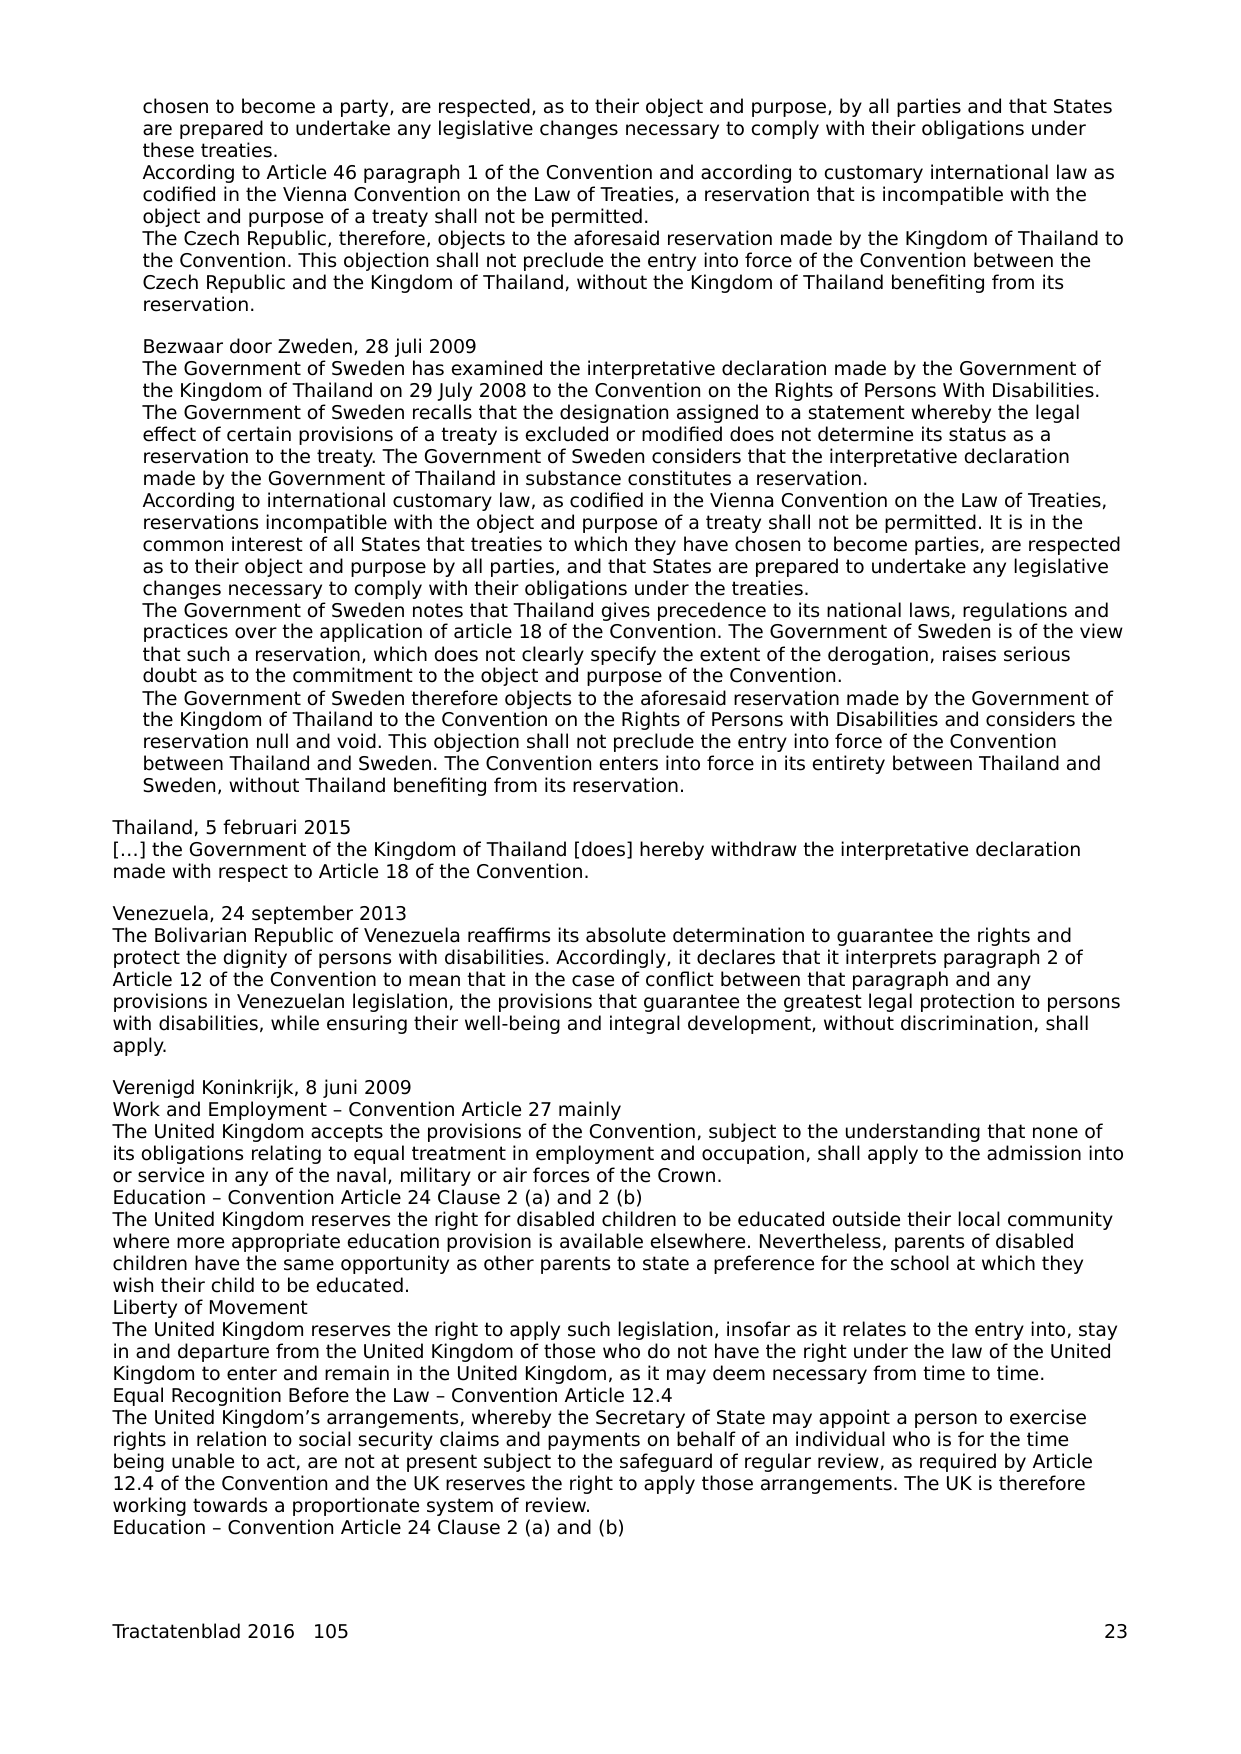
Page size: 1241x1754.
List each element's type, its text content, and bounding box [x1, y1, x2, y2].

text According to Article 46 paragraph 1 of the Convention and according to customary international law as codified in the Vienna Convention on the Law of Treaties, a reservation that is incompatible with the object and purpose of a treaty shall not be permitted. [142, 162, 1128, 228]
text Liberty of Movement [112, 1297, 1128, 1319]
text Thailand, 5 februari 2015 [112, 817, 1128, 839]
text The United Kingdom reserves the right for disabled children to be educated outside their local community where more appropriate education provision is available elsewhere. Nevertheless, parents of disabled children have the same opportunity as other parents to state a preference for the school at which they wish their child to be educated. [112, 1209, 1128, 1297]
text The Government of Sweden notes that Thailand gives precedence to its national laws, regulations and practices over the application of article 18 of the Convention. The Government of Sweden is of the view that such a reservation, which does not clearly specify the extent of the derogation, raises serious doubt as to the commitment to the object and purpose of the Convention. [142, 599, 1128, 687]
text Bezwaar door Zweden, 28 juli 2009 [142, 336, 1128, 358]
text Education – Convention Article 24 Clause 2 (a) and 2 (b) [112, 1187, 1128, 1209]
text […] the Government of the Kingdom of Thailand [does] hereby withdraw the interpretative declaration made with respect to Article 18 of the Convention. [112, 839, 1128, 883]
text According to international customary law, as codified in the Vienna Convention on the Law of Treaties, reservations incompatible with the object and purpose of a treaty shall not be permitted. It is in the common interest of all States that treaties to which they have chosen to become parties, are respected as to their object and purpose by all parties, and that States are prepared to undertake any legislative changes necessary to comply with their obligations under the treaties. [142, 489, 1128, 599]
text The Czech Republic, therefore, objects to the aforesaid reservation made by the Kingdom of Thailand to the Convention. This objection shall not preclude the entry into force of the Convention between the Czech Republic and the Kingdom of Thailand, without the Kingdom of Thailand benefiting from its reservation. [142, 228, 1128, 316]
text The United Kingdom reserves the right to apply such legislation, insofar as it relates to the entry into, stay in and departure from the United Kingdom of those who do not have the right under the law of the United Kingdom to enter and remain in the United Kingdom, as it may deem necessary from time to time. [112, 1319, 1128, 1385]
text The United Kingdom’s arrangements, whereby the Secretary of State may appoint a person to exercise rights in relation to social security claims and payments on behalf of an individual who is for the time being unable to act, are not at present subject to the safeguard of regular review, as required by Article 12.4 of the Convention and the UK reserves the right to apply those arrangements. The UK is therefore working towards a proportionate system of review. [112, 1407, 1128, 1517]
text The Government of Sweden has examined the interpretative declaration made by the Government of the Kingdom of Thailand on 29 July 2008 to the Convention on the Rights of Persons With Disabilities. [142, 358, 1128, 402]
text The United Kingdom accepts the provisions of the Convention, subject to the understanding that none of its obligations relating to equal treatment in employment and occupation, shall apply to the admission into or service in any of the naval, military or air forces of the Crown. [112, 1121, 1128, 1187]
text Venezuela, 24 september 2013 [112, 903, 1128, 925]
text Work and Employment – Convention Article 27 mainly [112, 1099, 1128, 1121]
text chosen to become a party, are respected, as to their object and purpose, by all parties and that States are prepared to undertake any legislative changes necessary to comply with their obligations under these treaties. [142, 96, 1128, 162]
text The Government of Sweden therefore objects to the aforesaid reservation made by the Government of the Kingdom of Thailand to the Convention on the Rights of Persons with Disabilities and considers the reservation null and void. This objection shall not preclude the entry into force of the Convention between Thailand and Sweden. The Convention enters into force in its entirety between Thailand and Sweden, without Thailand benefiting from its reservation. [142, 687, 1128, 797]
text Education – Convention Article 24 Clause 2 (a) and (b) [112, 1517, 1128, 1539]
text Verenigd Koninkrijk, 8 juni 2009 [112, 1077, 1128, 1099]
text Equal Recognition Before the Law – Convention Article 12.4 [112, 1385, 1128, 1407]
text The Government of Sweden recalls that the designation assigned to a statement whereby the legal effect of certain provisions of a treaty is excluded or modified does not determine its status as a reservation to the treaty. The Government of Sweden considers that the interpretative declaration made by the Government of Thailand in substance constitutes a reservation. [142, 402, 1128, 489]
text The Bolivarian Republic of Venezuela reaffirms its absolute determination to guarantee the rights and protect the dignity of persons with disabilities. Accordingly, it declares that it interprets paragraph 2 of Article 12 of the Convention to mean that in the case of conflict between that paragraph and any provisions in Venezuelan legislation, the provisions that guarantee the greatest legal protection to persons with disabilities, while ensuring their well-being and integral development, without discrimination, shall apply. [112, 925, 1128, 1057]
